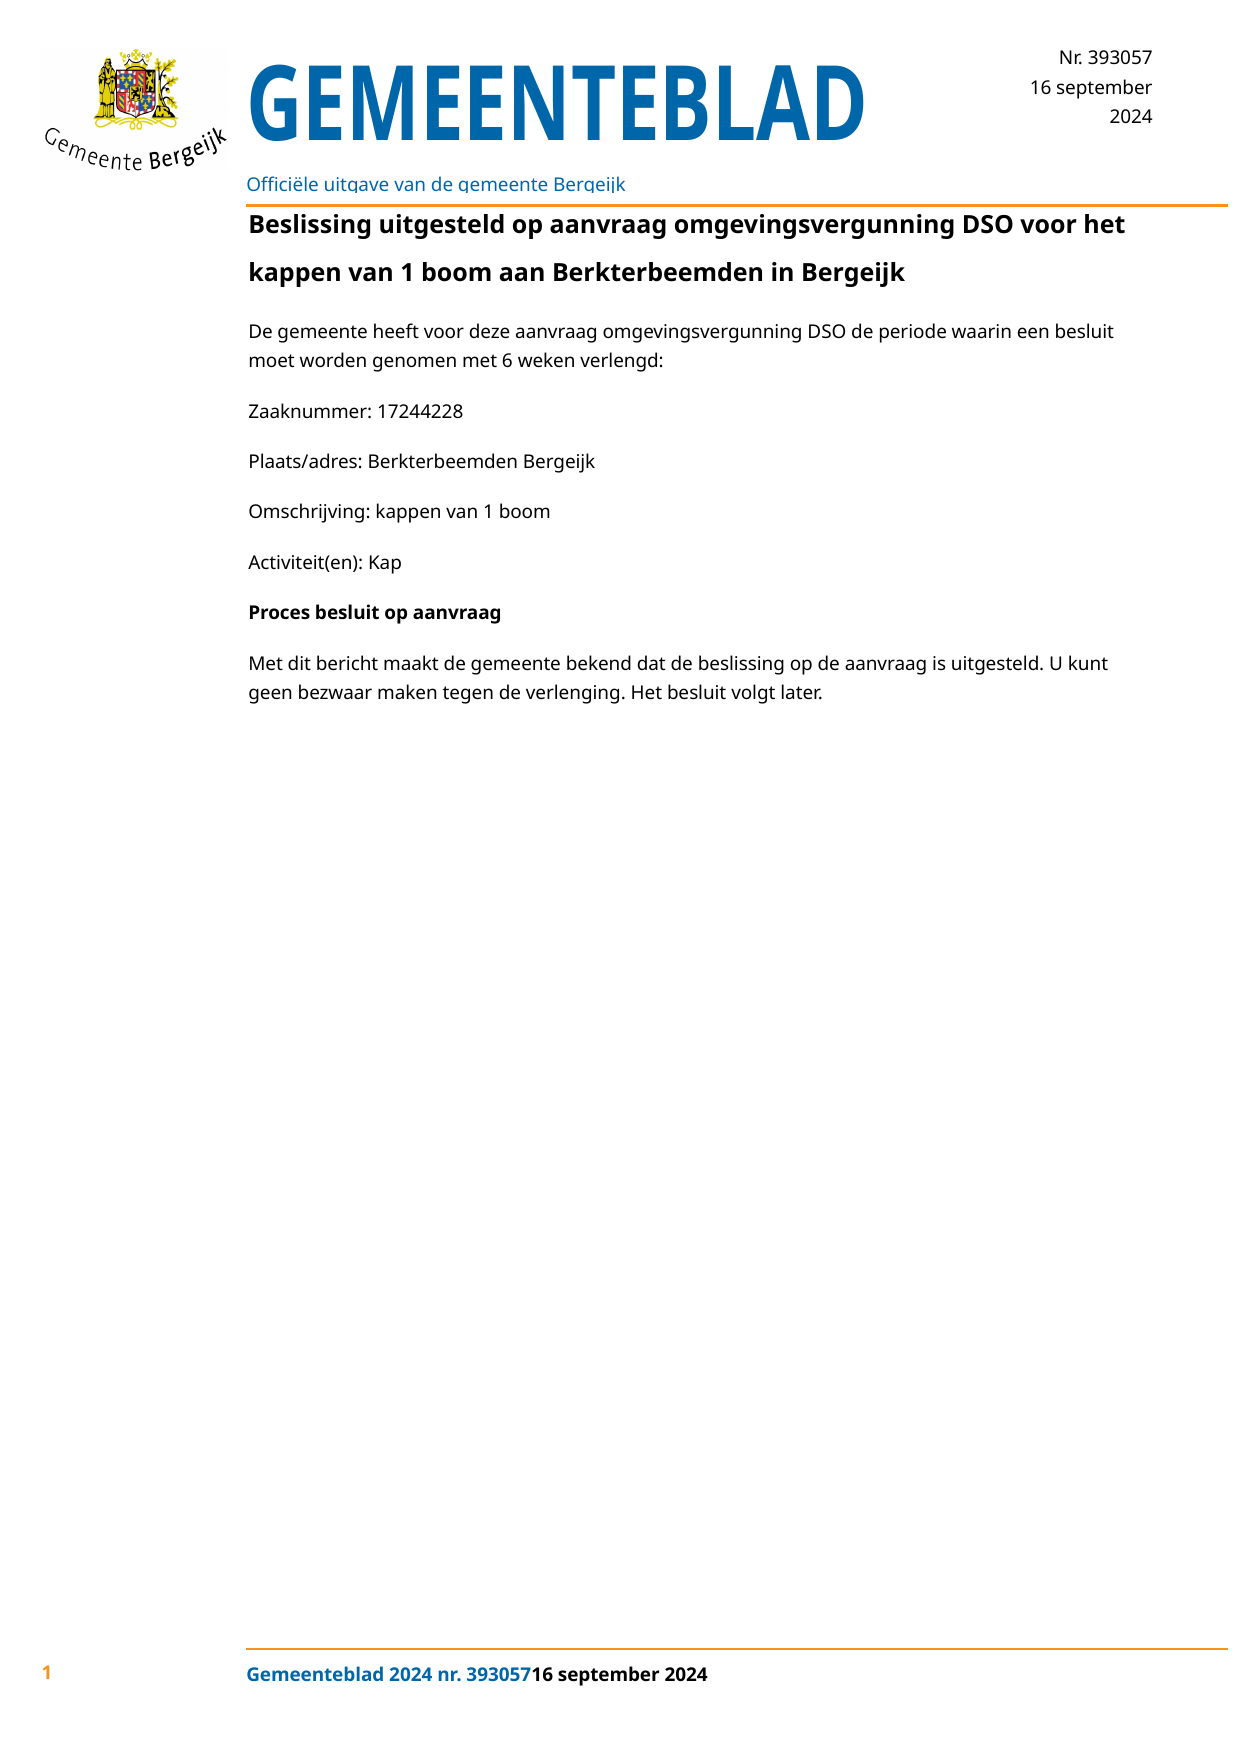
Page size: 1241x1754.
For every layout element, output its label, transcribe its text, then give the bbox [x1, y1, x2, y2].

text Omschrijving: kappen van 1 boom [248, 499, 1152, 524]
text Plaats/adres: Berkterbeemden Bergeijk [248, 448, 1152, 474]
text Beslissing uitgesteld op aanvraag omgevingsvergunning DSO voor het kappen van 1 boom aan Berkterbeemden in Bergeijk [248, 207, 1152, 288]
text Proces besluit op aanvraag [248, 599, 1152, 625]
text De gemeente heeft voor deze aanvraag omgevingsvergunning DSO de periode waarin een besluit moet worden genomen met 6 weken verlengd: [248, 318, 1152, 373]
text Zaaknummer: 17244228 [248, 398, 1152, 424]
picture [41, 47, 231, 172]
text Met dit bericht maakt de gemeente bekend dat de beslissing op de aanvraag is uitgesteld. U kunt geen bezwaar maken tegen de verlenging. Het besluit volgt later. [248, 650, 1152, 705]
text Activiteit(en): Kap [248, 549, 1152, 575]
